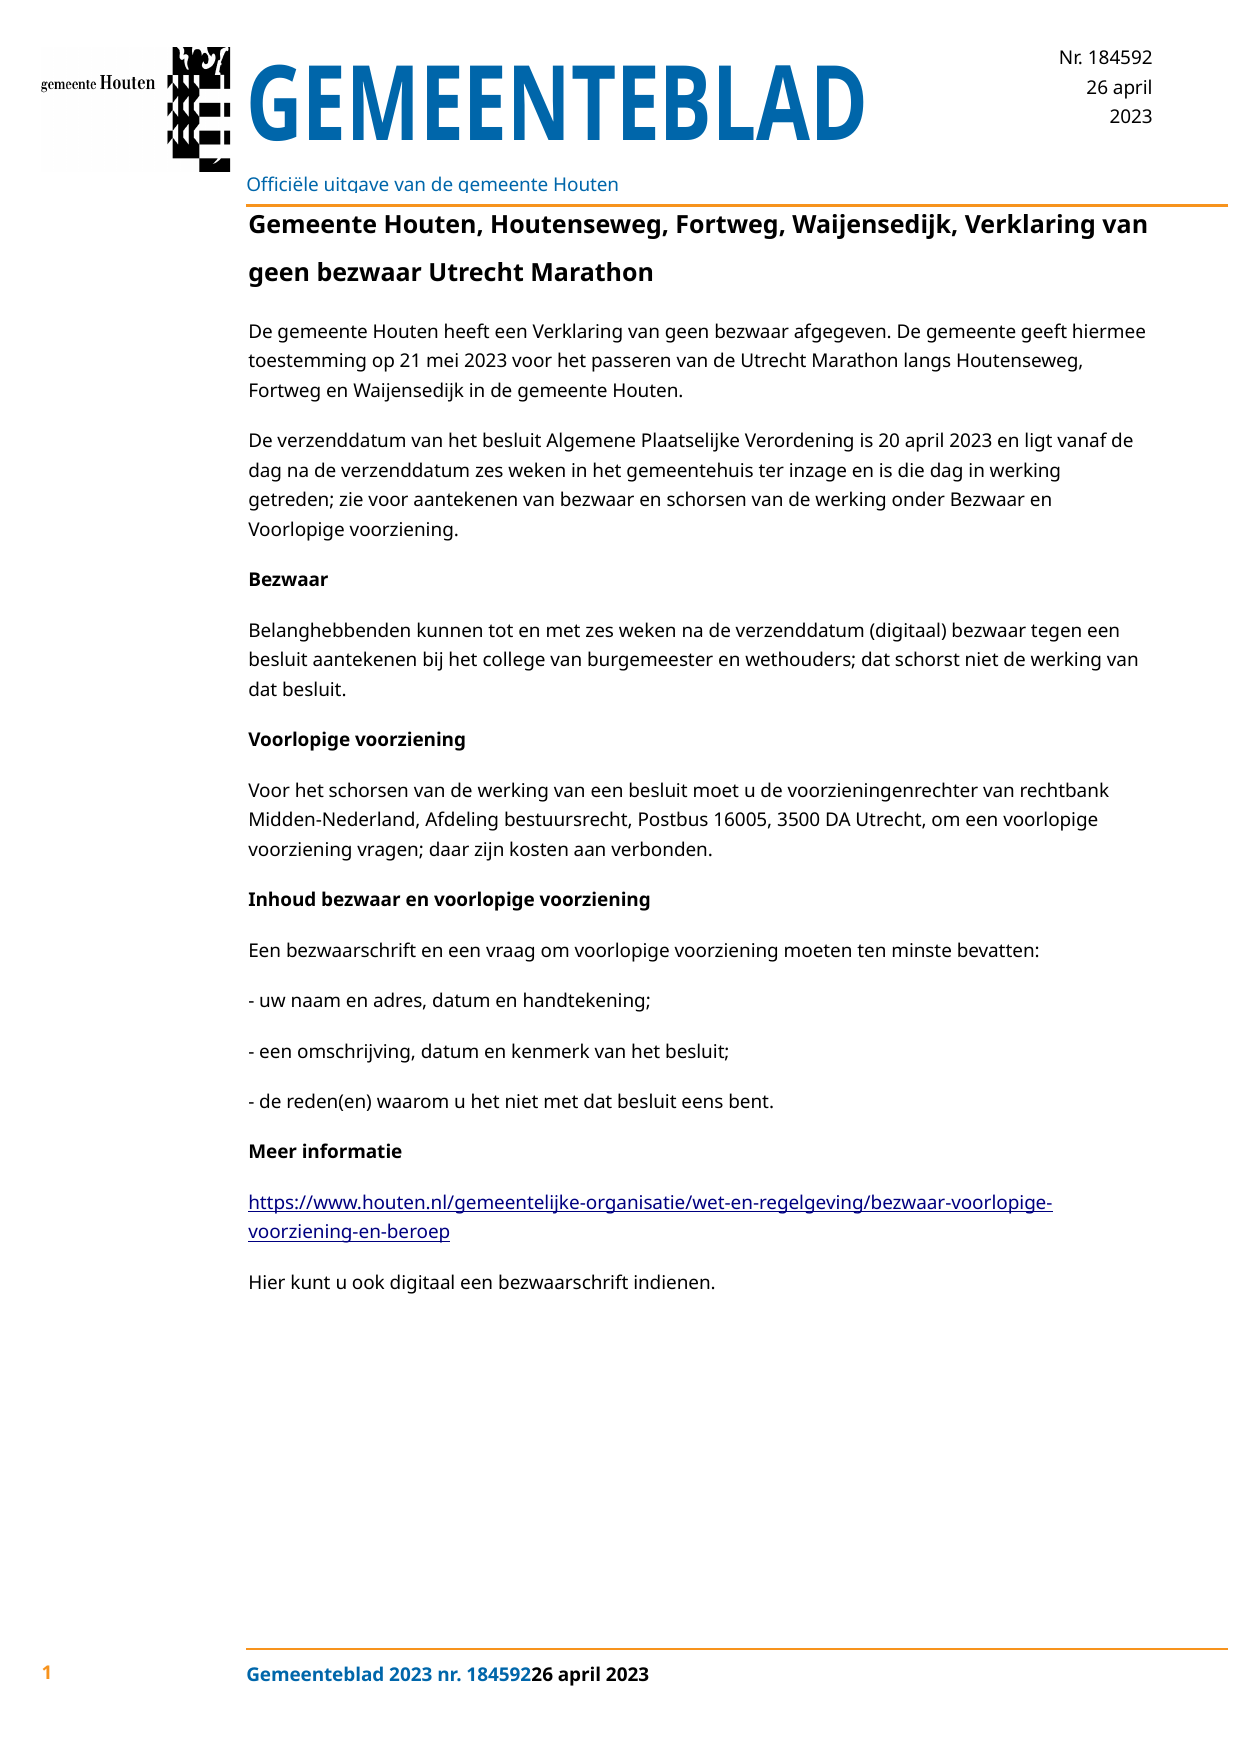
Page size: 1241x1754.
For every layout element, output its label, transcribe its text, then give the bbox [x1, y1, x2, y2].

text De gemeente Houten heeft een Verklaring van geen bezwaar afgegeven. De gemeente geeft hiermee toestemming op 21 mei 2023 voor het passeren van de Utrecht Marathon langs Houtenseweg, Fortweg en Waijensedijk in de gemeente Houten. [248, 318, 1152, 403]
text Een bezwaarschrift en een vraag om voorlopige voorziening moeten ten minste bevatten: [248, 937, 1152, 963]
text Bezwaar [248, 567, 1152, 592]
text De verzenddatum van het besluit Algemene Plaatselijke Verordening is 20 april 2023 en ligt vanaf de dag na de verzenddatum zes weken in het gemeentehuis ter inzage en is die dag in werking getreden; zie voor aantekenen van bezwaar en schorsen van de werking onder Bezwaar en Voorlopige voorziening. [248, 427, 1152, 542]
text Voorlopige voorziening [248, 727, 1152, 752]
text - een omschrijving, datum en kenmerk van het besluit; [248, 1038, 1152, 1064]
text Voor het schorsen van de werking van een besluit moet u de voorzieningenrechter van rechtbank Midden-Nederland, Afdeling bestuursrecht, Postbus 16005, 3500 DA Utrecht, om een voorlopige voorziening vragen; daar zijn kosten aan verbonden. [248, 777, 1152, 862]
text Hier kunt u ook digitaal een bezwaarschrift indienen. [248, 1269, 1152, 1295]
text Inhoud bezwaar en voorlopige voorziening [248, 887, 1152, 912]
picture [41, 47, 231, 172]
text Belanghebbenden kunnen tot en met zes weken na de verzenddatum (digitaal) bezwaar tegen een besluit aantekenen bij het college van burgemeester en wethouders; dat schorst niet de werking van dat besluit. [248, 617, 1152, 702]
text - uw naam en adres, datum en handtekening; [248, 987, 1152, 1013]
text Gemeente Houten, Houtenseweg, Fortweg, Waijensedijk, Verklaring van geen bezwaar Utrecht Marathon [248, 207, 1152, 288]
text - de reden(en) waarom u het niet met dat besluit eens bent. [248, 1088, 1152, 1114]
text Meer informatie [248, 1139, 1152, 1164]
text https://www.houten.nl/gemeentelijke-organisatie/wet-en-regelgeving/bezwaar-voorlopige-voorziening-en-beroep [248, 1189, 1152, 1244]
